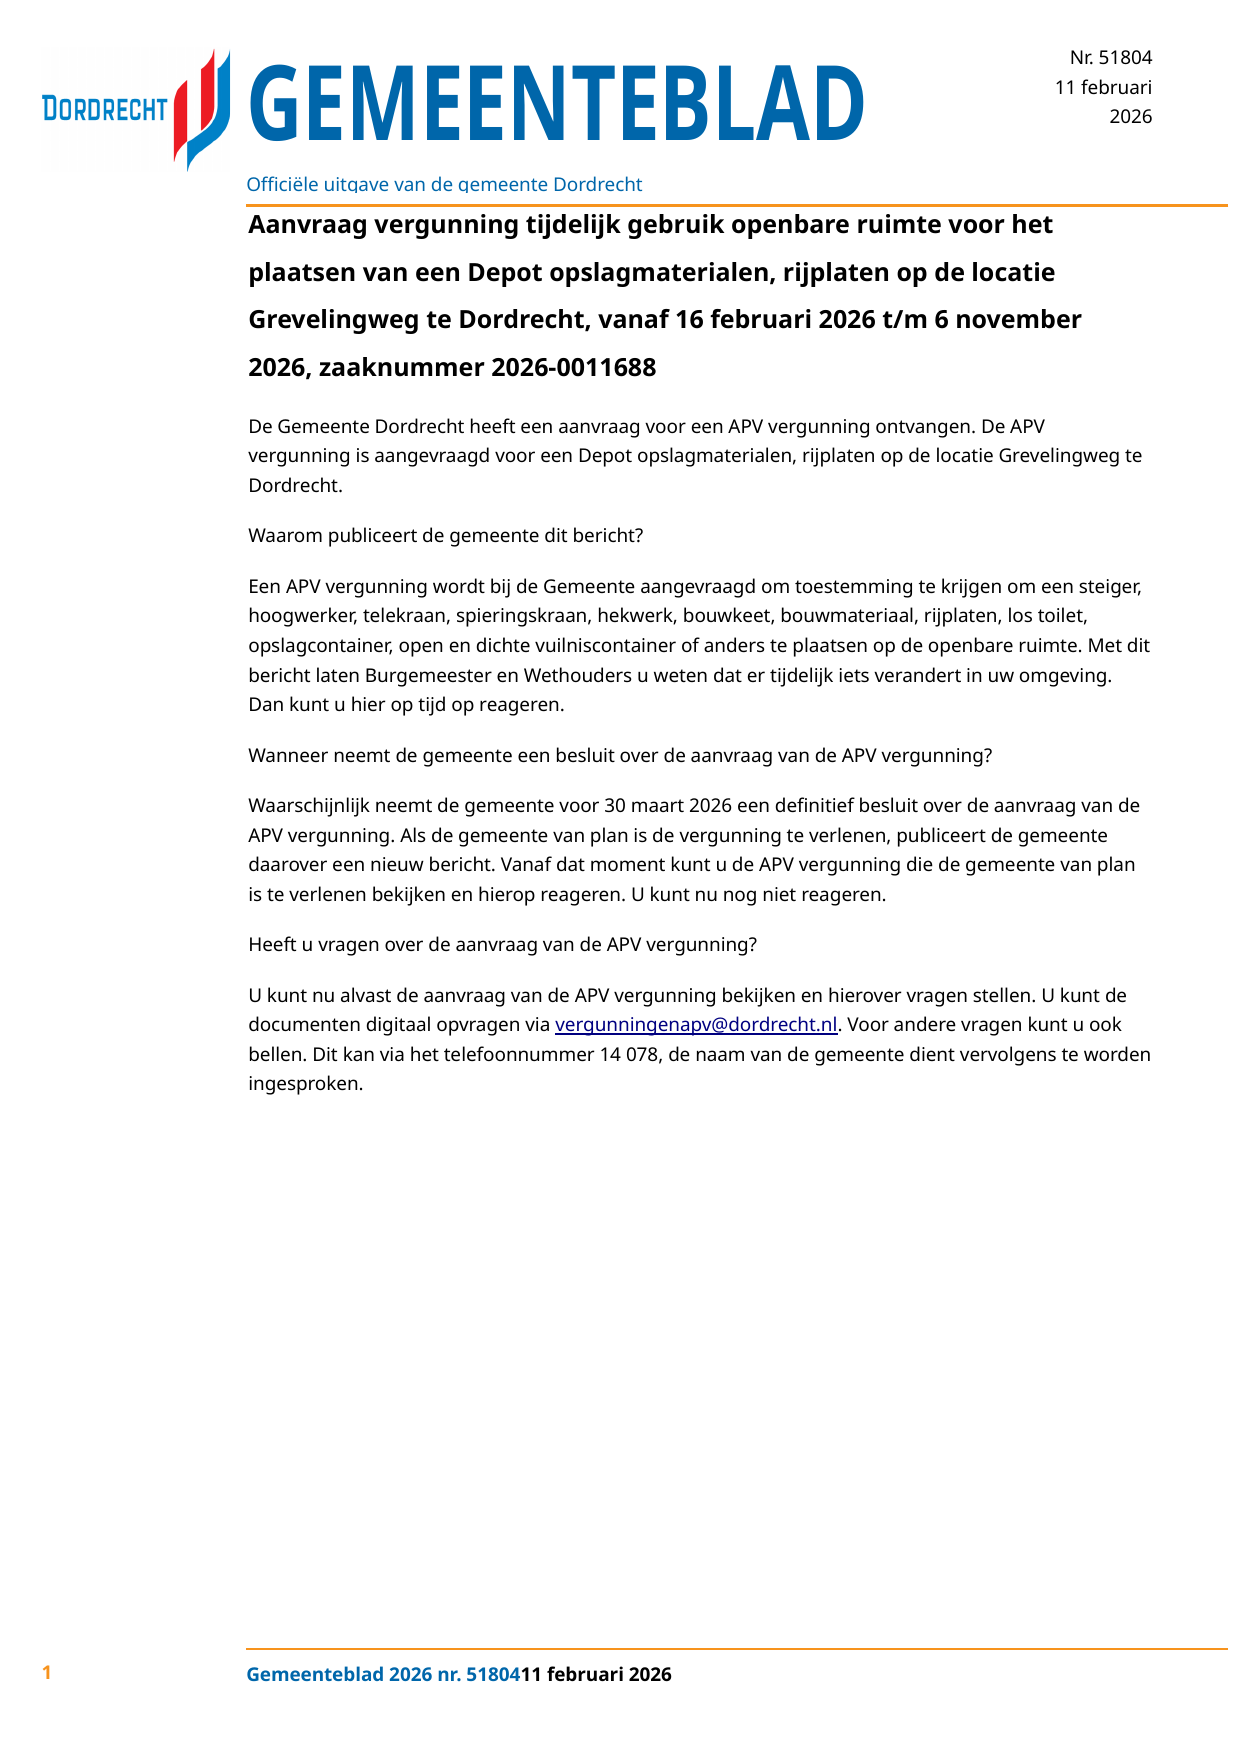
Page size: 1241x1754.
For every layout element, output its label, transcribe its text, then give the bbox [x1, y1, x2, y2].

text Waarschijnlijk neemt de gemeente voor 30 maart 2026 een definitief besluit over de aanvraag van de APV vergunning. Als de gemeente van plan is de vergunning te verlenen, publiceert de gemeente daarover een nieuw bericht. Vanaf dat moment kunt u de APV vergunning die de gemeente van plan is te verlenen bekijken en hierop reageren. U kunt nu nog niet reageren. [248, 792, 1152, 907]
text Wanneer neemt de gemeente een besluit over de aanvraag van de APV vergunning? [248, 742, 1152, 768]
text Een APV vergunning wordt bij de Gemeente aangevraagd om toestemming te krijgen om een steiger, hoogwerker, telekraan, spieringskraan, hekwerk, bouwkeet, bouwmateriaal, rijplaten, los toilet, opslagcontainer, open en dichte vuilniscontainer of anders te plaatsen op de openbare ruimte. Met dit bericht laten Burgemeester en Wethouders u weten dat er tijdelijk iets verandert in uw omgeving. Dan kunt u hier op tijd op reageren. [248, 573, 1152, 717]
text Heeft u vragen over de aanvraag van de APV vergunning? [248, 931, 1152, 957]
text Waarom publiceert de gemeente dit bericht? [248, 523, 1152, 548]
text U kunt nu alvast de aanvraag van de APV vergunning bekijken en hierover vragen stellen. U kunt de documenten digitaal opvragen via vergunningenapv@dordrecht.nl. Voor andere vragen kunt u ook bellen. Dit kan via het telefoonnummer 14 078, de naam van de gemeente dient vervolgens te worden ingesproken. [248, 982, 1152, 1096]
text De Gemeente Dordrecht heeft een aanvraag voor een APV vergunning ontvangen. De APV vergunning is aangevraagd voor een Depot opslagmaterialen, rijplaten op de locatie Grevelingweg te Dordrecht. [248, 413, 1152, 498]
text Aanvraag vergunning tijdelijk gebruik openbare ruimte voor het plaatsen van een Depot opslagmaterialen, rijplaten op de locatie Grevelingweg te Dordrecht, vanaf 16 februari 2026 t/m 6 november 2026, zaaknummer 2026-0011688 [248, 207, 1152, 384]
picture [41, 47, 231, 172]
